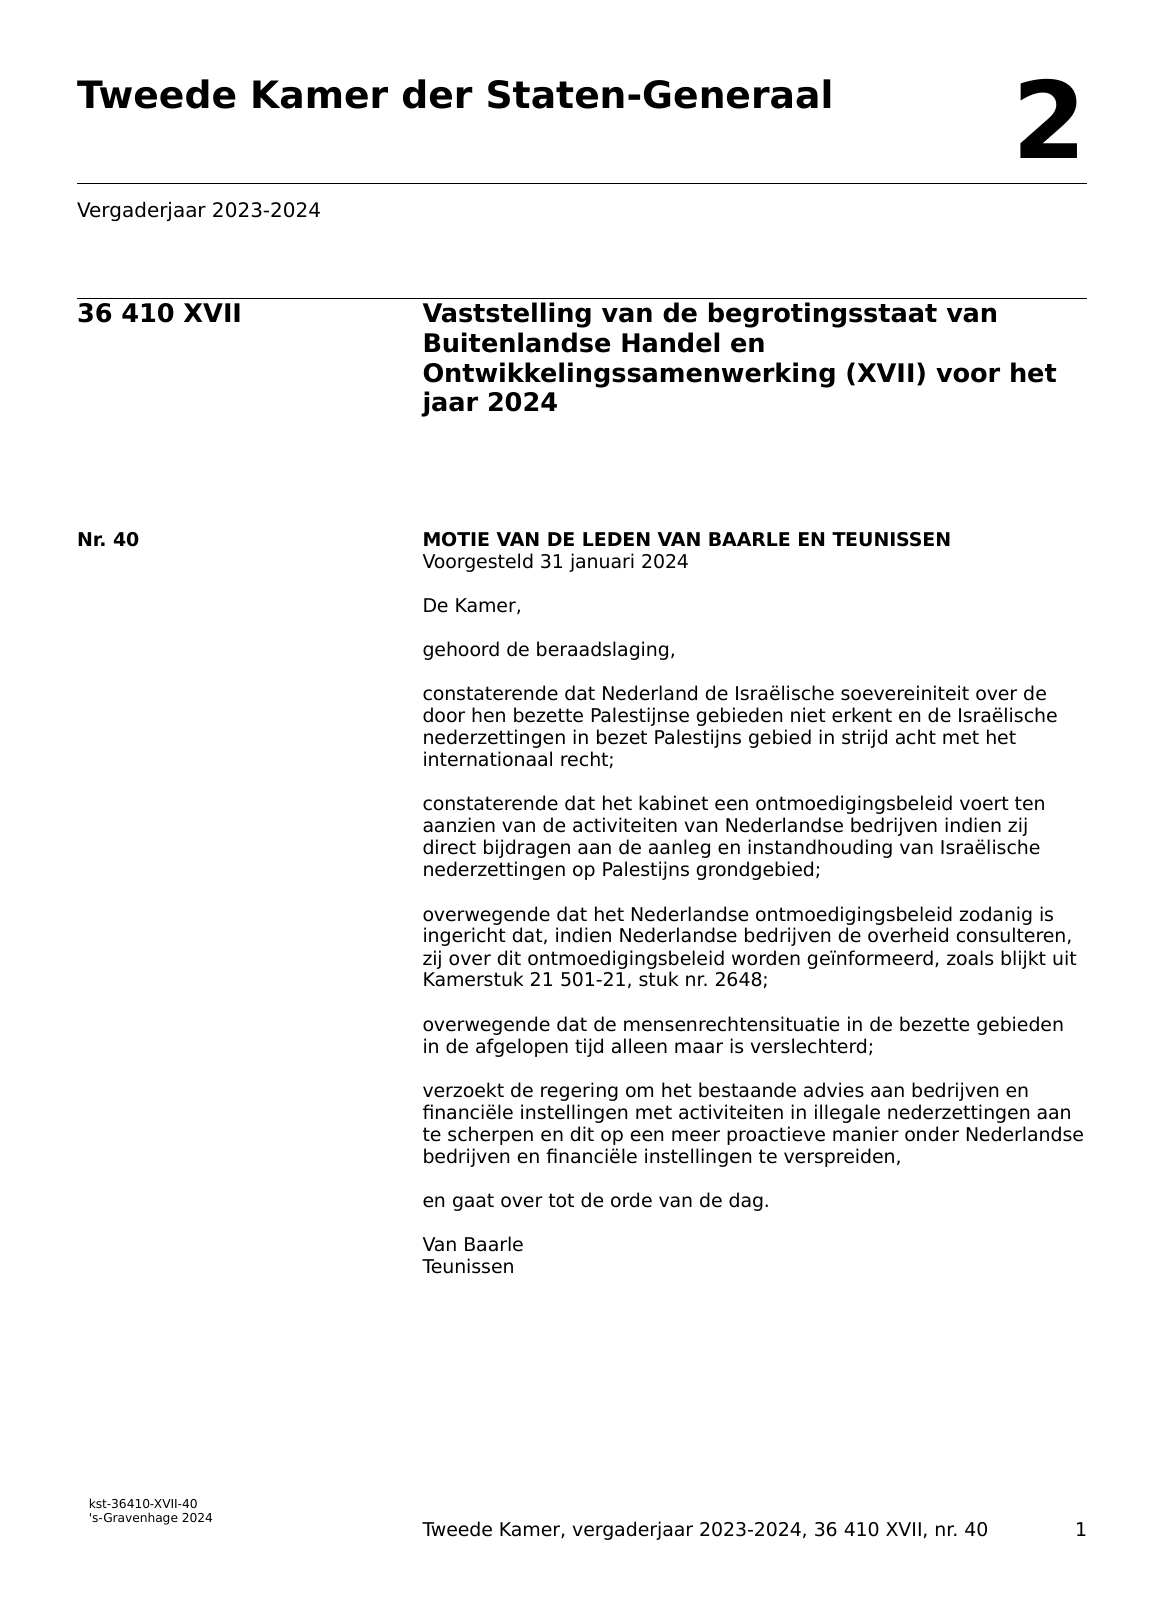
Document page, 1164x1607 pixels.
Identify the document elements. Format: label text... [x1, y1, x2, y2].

text constaterende dat het kabinet een ontmoedigingsbeleid voert ten aanzien van de activiteiten van Nederlandse bedrijven indien zij direct bijdragen aan de aanleg en instandhouding van Israëlische nederzettingen op Palestijns grondgebied; [422, 793, 1087, 881]
text De Kamer, [422, 595, 1087, 617]
table_header Tweede Kamer der Staten-Generaal [77, 59, 886, 183]
table_header 2 [886, 59, 1087, 183]
text Van Baarle [422, 1234, 1087, 1256]
subtitle 36 410 XVII Vaststelling van de begrotingsstaat van Buitenlandse Handel en Ontwikkelingssamenwerking (XVII) voor het jaar 2024 [77, 299, 1087, 418]
subtitle Nr. 40 MOTIE VAN DE LEDEN VAN BAARLE EN TEUNISSEN [77, 529, 1087, 551]
text overwegende dat het Nederlandse ontmoedigingsbeleid zodanig is ingericht dat, indien Nederlandse bedrijven de overheid consulteren, zij over dit ontmoedigingsbeleid worden geïnformeerd, zoals blijkt uit Kamerstuk 21 501-21, stuk nr. 2648; [422, 903, 1087, 991]
text Voorgesteld 31 januari 2024 [422, 551, 1087, 573]
text Teunissen [422, 1256, 1087, 1278]
text gehoord de beraadslaging, [422, 639, 1087, 661]
text kst-36410-XVII-40 [88, 1497, 323, 1511]
table_cell Vergaderjaar 2023-2024 [77, 184, 1087, 298]
text overwegende dat de mensenrechtensituatie in de bezette gebieden in de afgelopen tijd alleen maar is verslechterd; [422, 1013, 1087, 1057]
text constaterende dat Nederland de Israëlische soevereiniteit over de door hen bezette Palestijnse gebieden niet erkent en de Israëlische nederzettingen in bezet Palestijns gebied in strijd acht met het internationaal recht; [422, 683, 1087, 771]
text verzoekt de regering om het bestaande advies aan bedrijven en financiële instellingen met activiteiten in illegale nederzettingen aan te scherpen en dit op een meer proactieve manier onder Nederlandse bedrijven en financiële instellingen te verspreiden, [422, 1080, 1087, 1168]
text 's-Gravenhage 2024 [88, 1511, 323, 1525]
text en gaat over tot de orde van de dag. [422, 1190, 1087, 1212]
